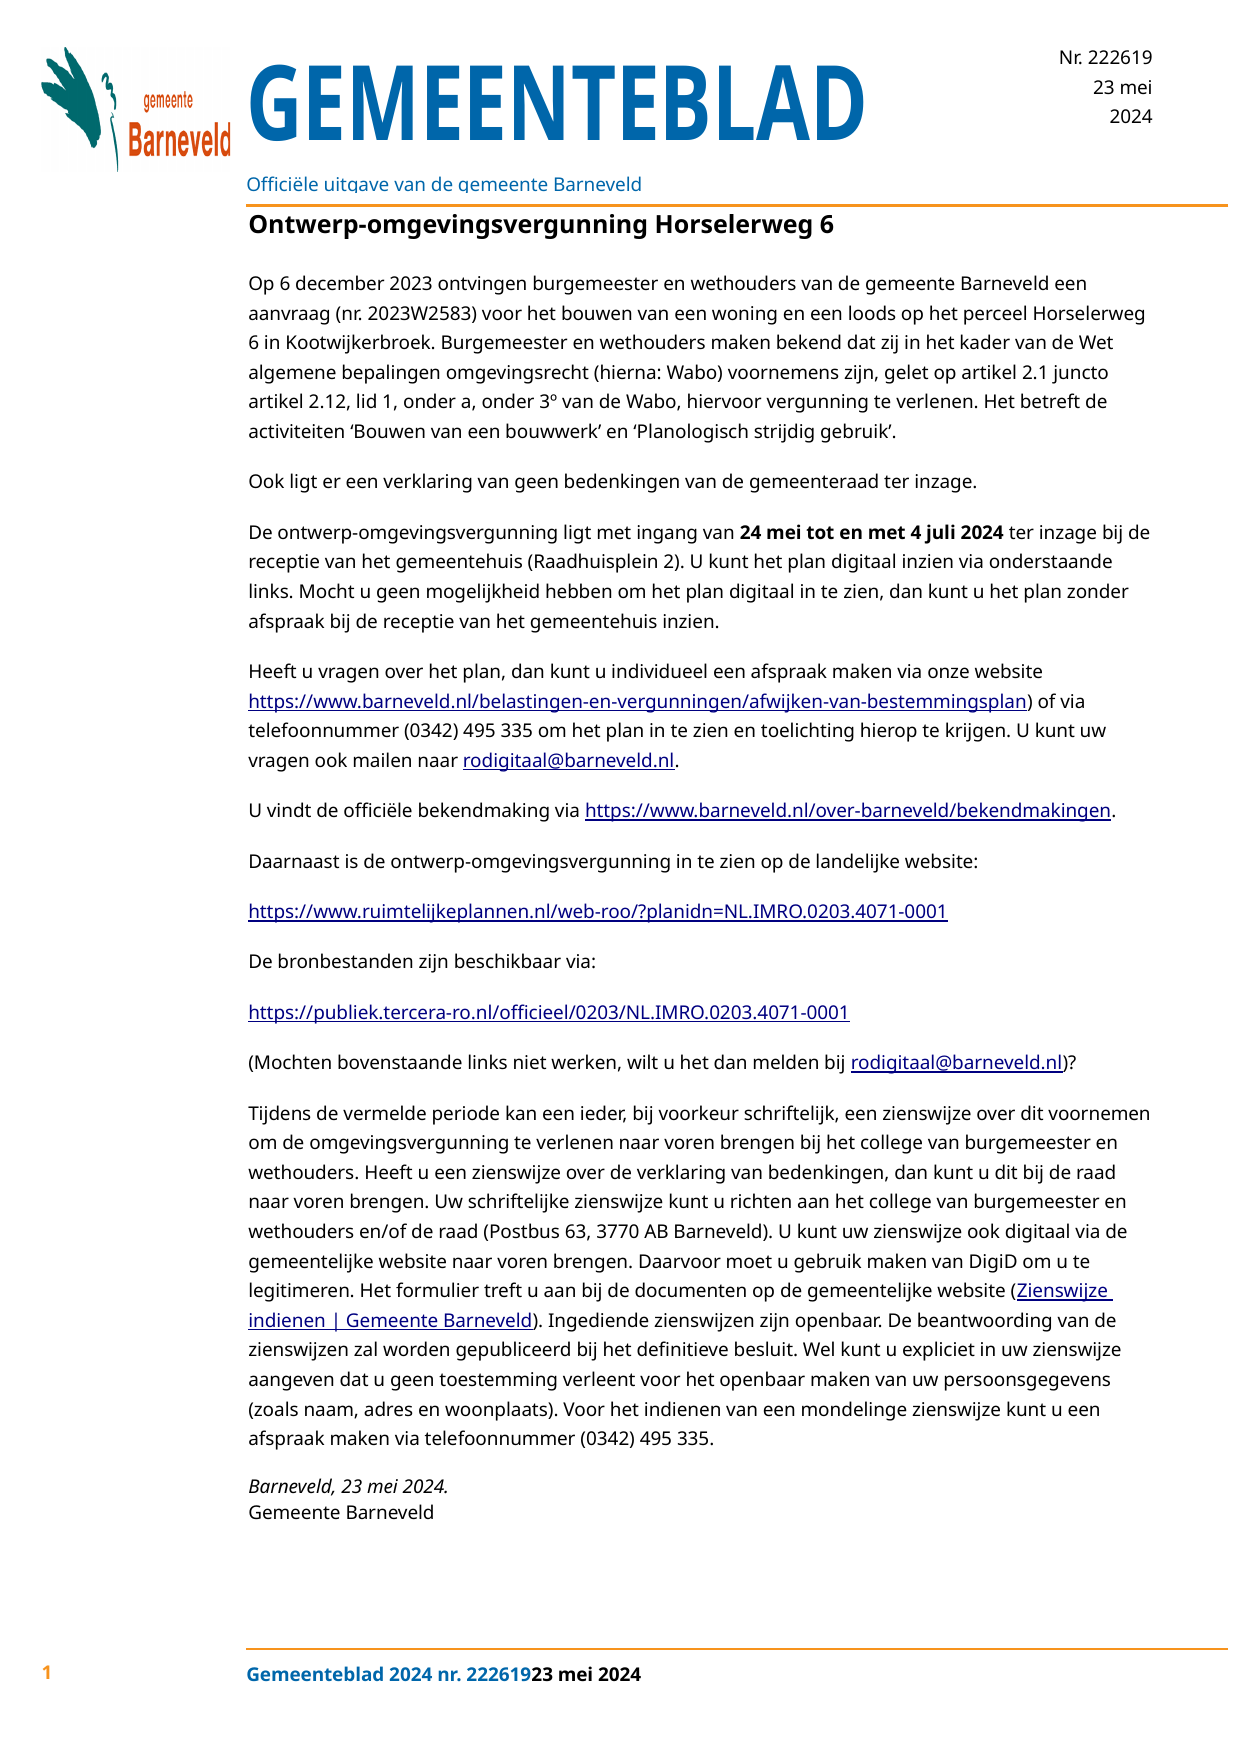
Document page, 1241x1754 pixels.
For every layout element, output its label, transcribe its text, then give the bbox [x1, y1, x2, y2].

text Daarnaast is de ontwerp-omgevingsvergunning in te zien op de landelijke website: [248, 848, 1152, 873]
text Ontwerp-omgevingsvergunning Horselerweg 6 [248, 207, 1152, 241]
text Heeft u vragen over het plan, dan kunt u individueel een afspraak maken via onze website https://www.barneveld.nl/belastingen-en-vergunningen/afwijken-van-bestemmingsplan) of via telefoonnummer (0342) 495 335 om het plan in te zien en toelichting hierop te krijgen. U kunt uw vragen ook mailen naar rodigitaal@barneveld.nl. [248, 658, 1152, 773]
text De ontwerp-omgevingsvergunning ligt met ingang van 24 mei tot en met 4 juli 2024 ter inzage bij de receptie van het gemeentehuis (Raadhuisplein 2). U kunt het plan digitaal inzien via onderstaande links. Mocht u geen mogelijkheid hebben om het plan digitaal in te zien, dan kunt u het plan zonder afspraak bij de receptie van het gemeentehuis inzien. [248, 519, 1152, 633]
text Gemeente Barneveld [248, 1499, 1152, 1524]
text Tijdens de vermelde periode kan een ieder, bij voorkeur schriftelijk, een zienswijze over dit voornemen om de omgevingsvergunning te verlenen naar voren brengen bij het college van burgemeester en wethouders. Heeft u een zienswijze over de verklaring van bedenkingen, dan kunt u dit bij de raad naar voren brengen. Uw schriftelijke zienswijze kunt u richten aan het college van burgemeester en wethouders en/of de raad (Postbus 63, 3770 AB Barneveld). U kunt uw zienswijze ook digitaal via de gemeentelijke website naar voren brengen. Daarvoor moet u gebruik maken van DigiD om u te legitimeren. Het formulier treft u aan bij de documenten op de gemeentelijke website (Zienswijze indienen | Gemeente Barneveld). Ingediende zienswijzen zijn openbaar. De beantwoording van de zienswijzen zal worden gepubliceerd bij het definitieve besluit. Wel kunt u expliciet in uw zienswijze aangeven dat u geen toestemming verleent voor het openbaar maken van uw persoonsgegevens (zoals naam, adres en woonplaats). Voor het indienen van een mondelinge zienswijze kunt u een afspraak maken via telefoonnummer (0342) 495 335. [248, 1100, 1152, 1451]
text https://www.ruimtelijkeplannen.nl/web-roo/?planidn=NL.IMRO.0203.4071-0001 [248, 898, 1152, 924]
text Barneveld, 23 mei 2024. [248, 1473, 1152, 1499]
text U vindt de officiële bekendmaking via https://www.barneveld.nl/over-barneveld/bekendmakingen. [248, 797, 1152, 823]
text Ook ligt er een verklaring van geen bedenkingen van de gemeenteraad ter inzage. [248, 469, 1152, 494]
text Op 6 december 2023 ontvingen burgemeester en wethouders van de gemeente Barneveld een aanvraag (nr. 2023W2583) voor het bouwen van een woning en een loods op het perceel Horselerweg 6 in Kootwijkerbroek. Burgemeester en wethouders maken bekend dat zij in het kader van de Wet algemene bepalingen omgevingsrecht (hierna: Wabo) voornemens zijn, gelet op artikel 2.1 juncto artikel 2.12, lid 1, onder a, onder 3º van de Wabo, hiervoor vergunning te verlenen. Het betreft de activiteiten ‘Bouwen van een bouwwerk’ en ‘Planologisch strijdig gebruik’. [248, 270, 1152, 444]
text De bronbestanden zijn beschikbaar via: [248, 949, 1152, 974]
picture [41, 47, 231, 172]
text (Mochten bovenstaande links niet werken, wilt u het dan melden bij rodigitaal@barneveld.nl)? [248, 1049, 1152, 1075]
text https://publiek.tercera-ro.nl/officieel/0203/NL.IMRO.0203.4071-0001 [248, 999, 1152, 1025]
